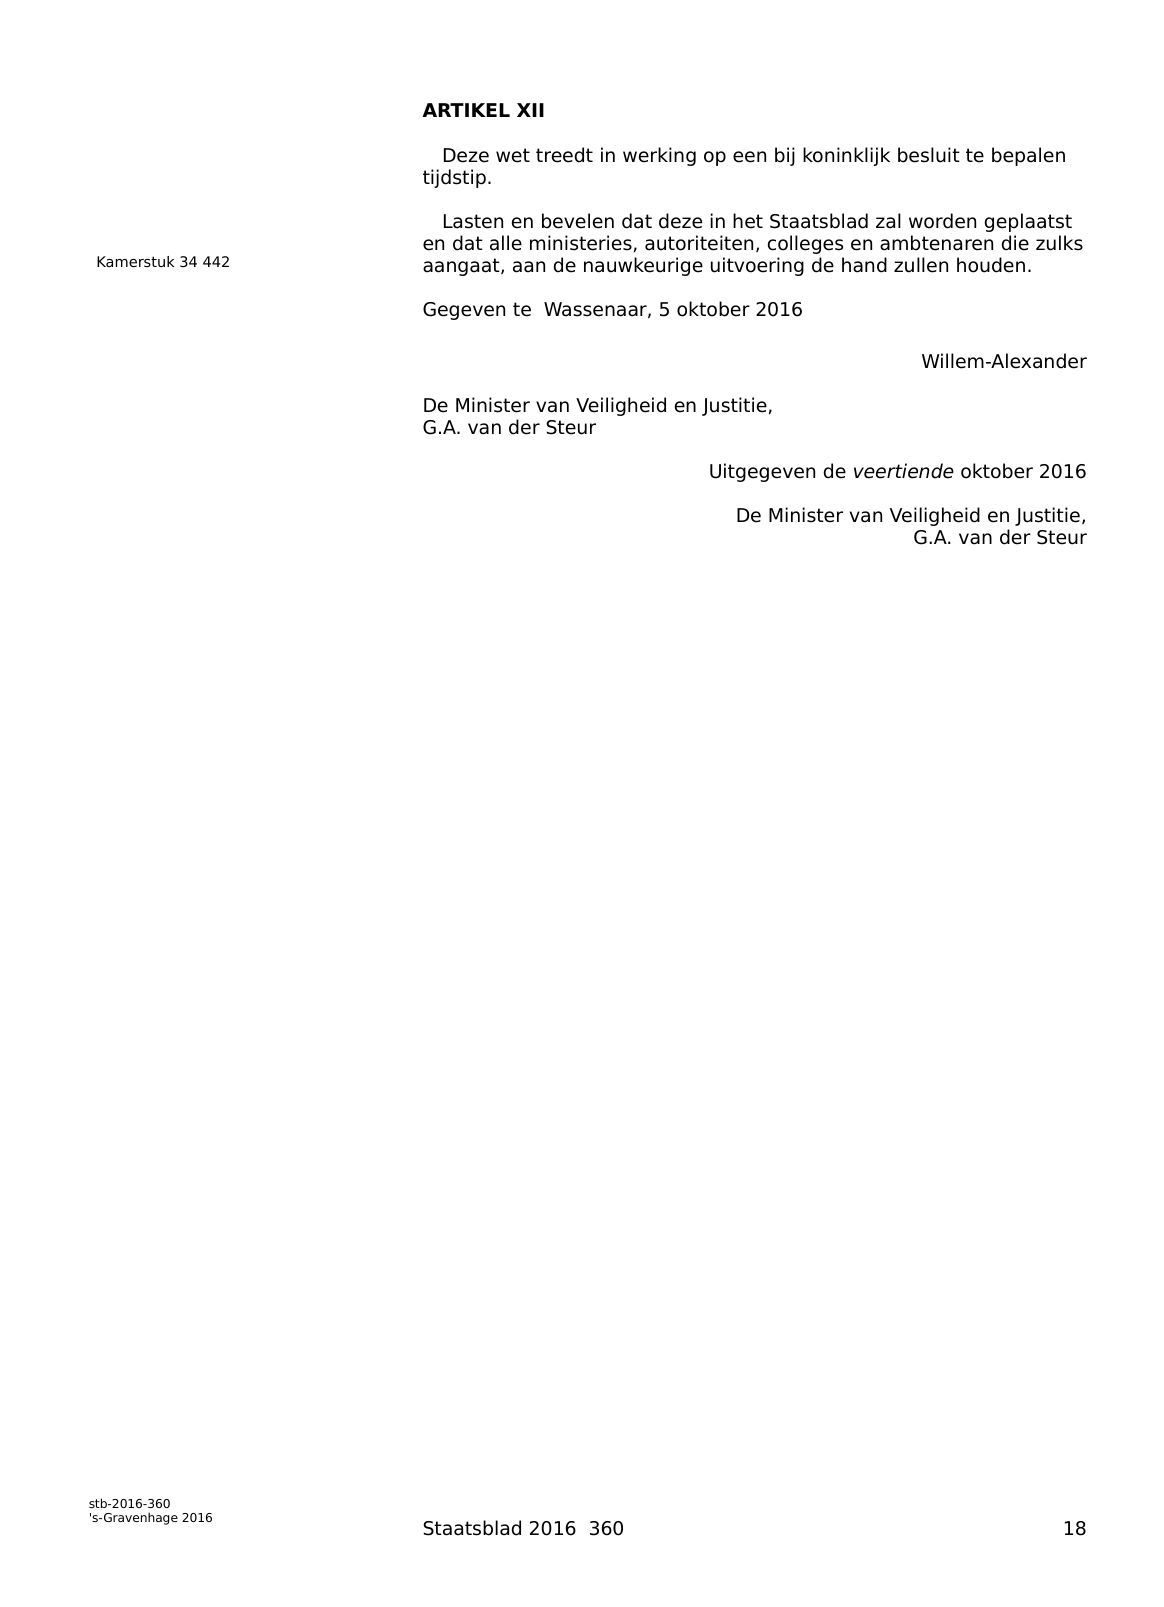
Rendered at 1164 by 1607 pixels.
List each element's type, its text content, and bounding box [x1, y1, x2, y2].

text De Minister van Veiligheid en Justitie, G.A. van der Steur [422, 395, 1087, 439]
text Willem-Alexander [422, 351, 1087, 373]
text stb-2016-360 [88, 1497, 323, 1511]
text Gegeven te Wassenaar, 5 oktober 2016 [422, 299, 1087, 321]
text De Minister van Veiligheid en Justitie, G.A. van der Steur [422, 505, 1087, 549]
text Deze wet treedt in werking op een bij koninklijk besluit te bepalen tijdstip. [422, 144, 1087, 188]
text Lasten en bevelen dat deze in het Staatsblad zal worden geplaatst en dat alle ministeries, autoriteiten, colleges en ambtenaren die zulks aangaat, aan de nauwkeurige uitvoering de hand zullen houden. [422, 211, 1087, 277]
text Kamerstuk 34 442 [77, 254, 396, 271]
text Uitgegeven de veertiende oktober 2016 [422, 461, 1087, 483]
text 's-Gravenhage 2016 [88, 1511, 323, 1525]
subtitle ARTIKEL XII [422, 100, 1087, 122]
